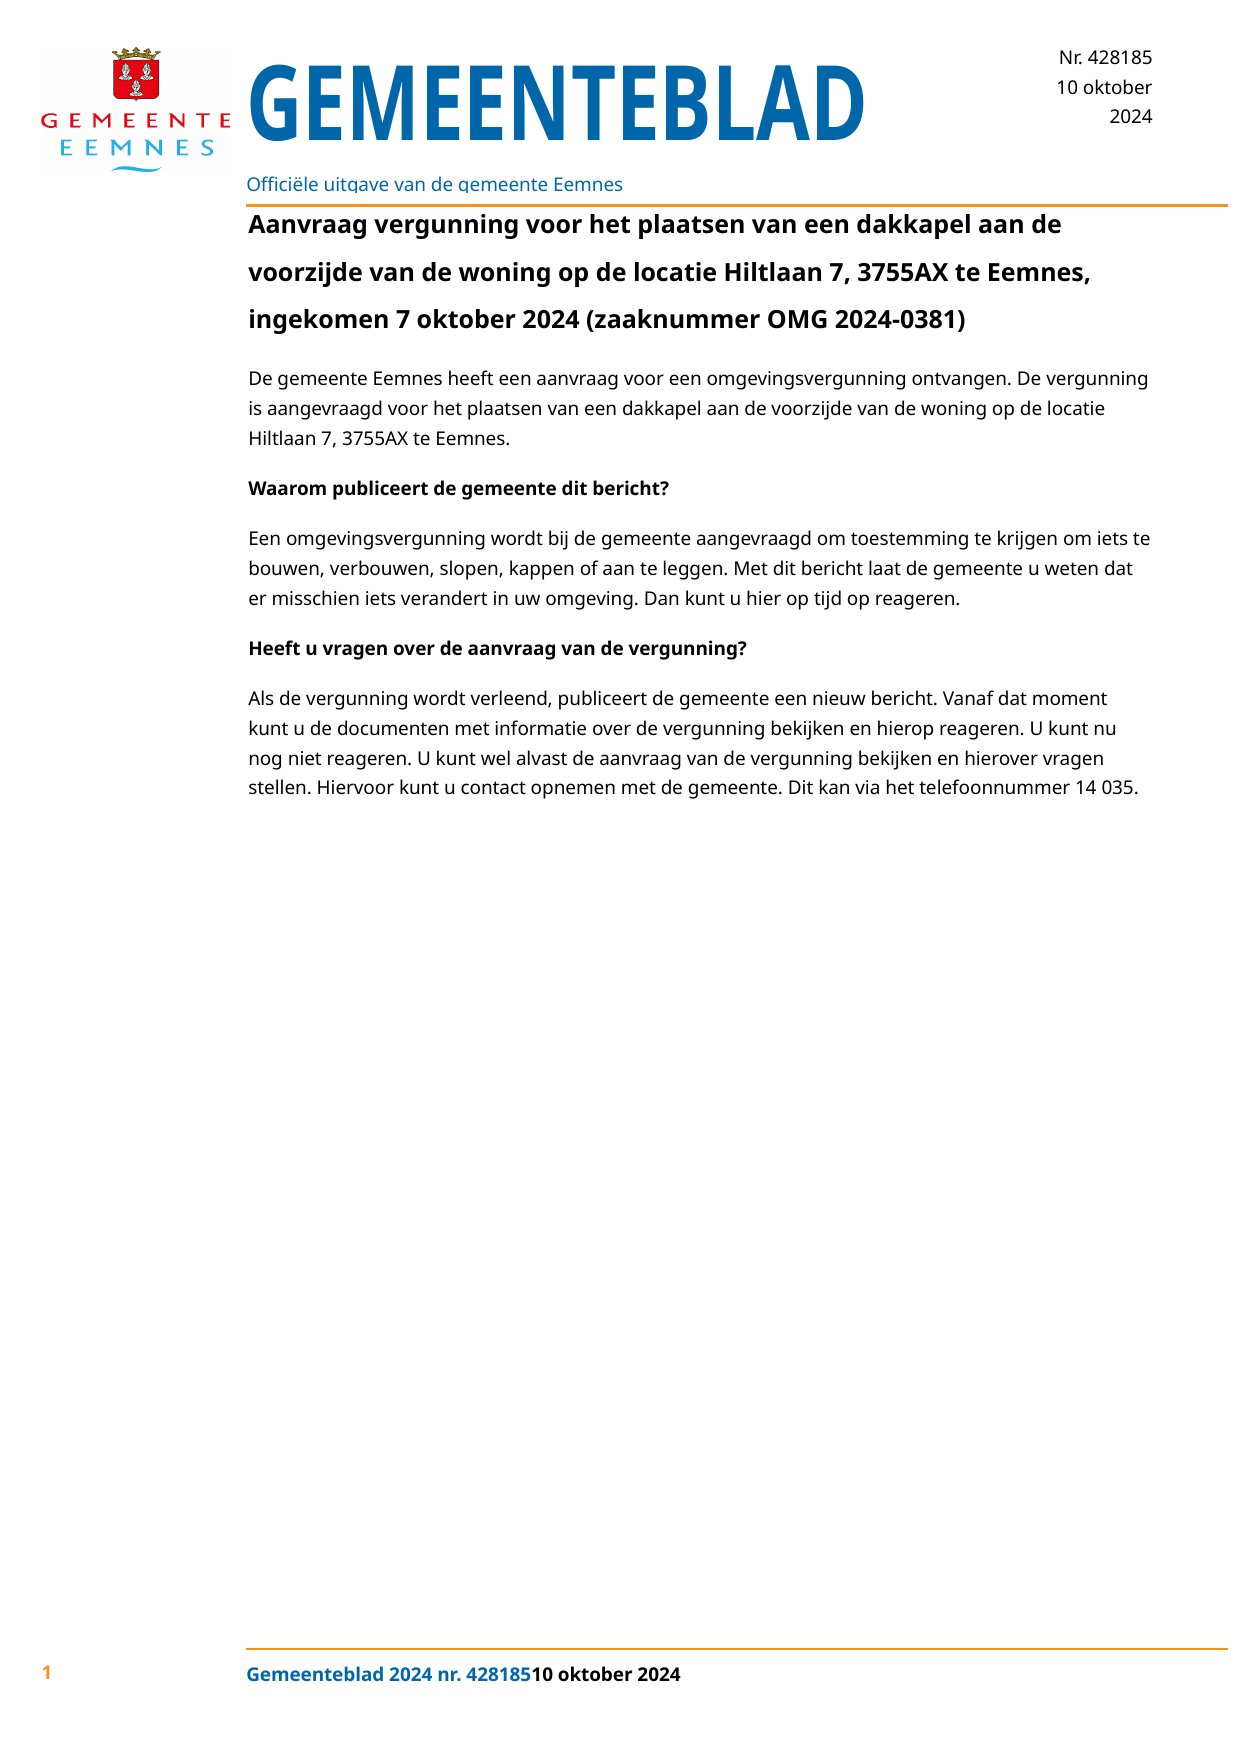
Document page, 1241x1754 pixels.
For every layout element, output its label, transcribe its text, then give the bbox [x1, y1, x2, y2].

picture [41, 47, 231, 172]
text Als de vergunning wordt verleend, publiceert de gemeente een nieuw bericht. Vanaf dat moment kunt u de documenten met informatie over de vergunning bekijken en hierop reageren. U kunt nu nog niet reageren. U kunt wel alvast de aanvraag van de vergunning bekijken en hierover vragen stellen. Hiervoor kunt u contact opnemen met de gemeente. Dit kan via het telefoonnummer 14 035. [248, 686, 1152, 800]
text De gemeente Eemnes heeft een aanvraag voor een omgevingsvergunning ontvangen. De vergunning is aangevraagd voor het plaatsen van een dakkapel aan de voorzijde van de woning op de locatie Hiltlaan 7, 3755AX te Eemnes. [248, 366, 1152, 450]
text Waarom publiceert de gemeente dit bericht? [248, 475, 1152, 501]
text Heeft u vragen over de aanvraag van de vergunning? [248, 635, 1152, 661]
text Aanvraag vergunning voor het plaatsen van een dakkapel aan de voorzijde van de woning op de locatie Hiltlaan 7, 3755AX te Eemnes, ingekomen 7 oktober 2024 (zaaknummer OMG 2024-0381) [248, 207, 1152, 336]
text Een omgevingsvergunning wordt bij de gemeente aangevraagd om toestemming te krijgen om iets te bouwen, verbouwen, slopen, kappen of aan te leggen. Met dit bericht laat de gemeente u weten dat er misschien iets verandert in uw omgeving. Dan kunt u hier op tijd op reageren. [248, 526, 1152, 610]
